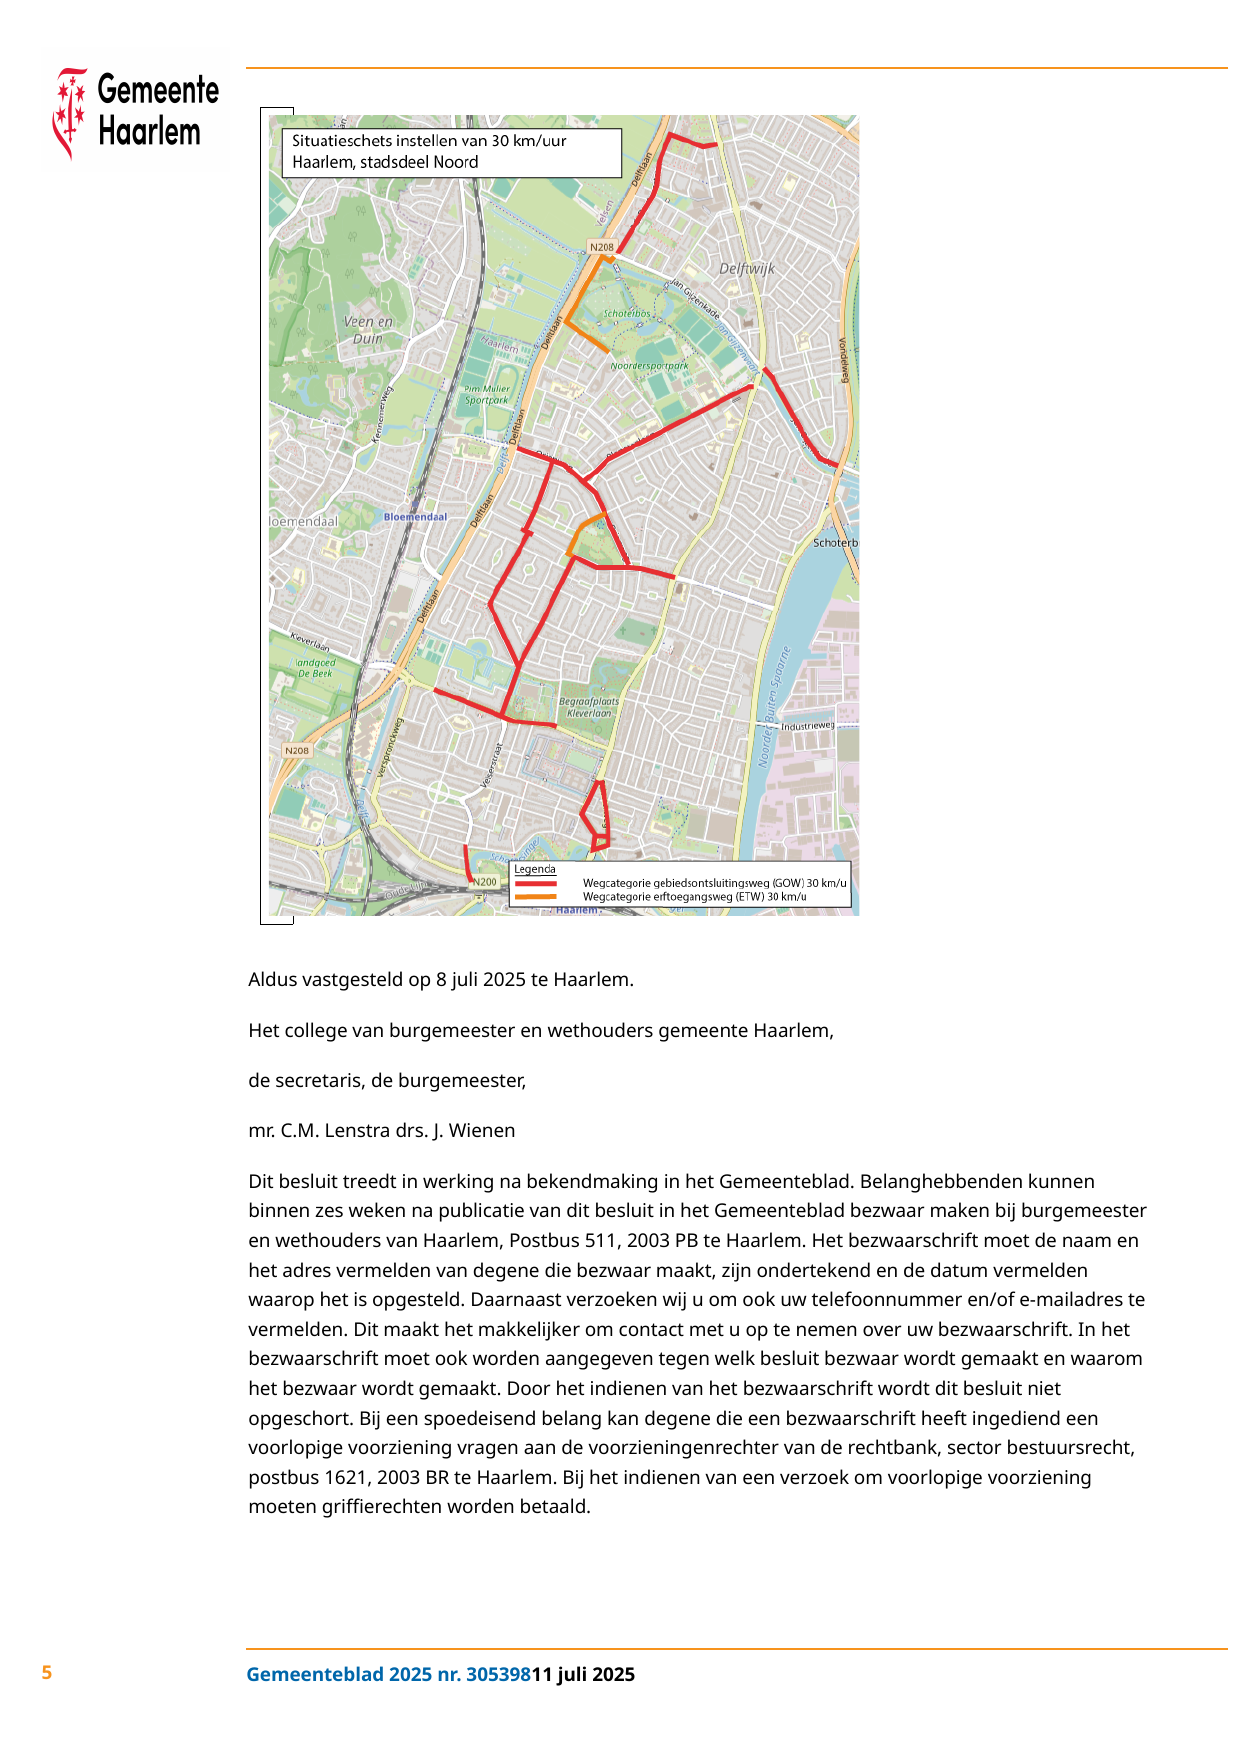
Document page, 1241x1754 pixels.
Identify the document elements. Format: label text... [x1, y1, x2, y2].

text mr. C.M. Lenstra drs. J. Wienen [248, 1118, 1152, 1143]
picture [268, 115, 860, 916]
picture [41, 47, 231, 172]
text de secretaris, de burgemeester, [248, 1067, 1152, 1093]
text Dit besluit treedt in werking na bekendmaking in het Gemeenteblad. Belanghebbenden kunnen binnen zes weken na publicatie van dit besluit in het Gemeenteblad bezwaar maken bij burgemeester en wethouders van Haarlem, Postbus 511, 2003 PB te Haarlem. Het bezwaarschrift moet de naam en het adres vermelden van degene die bezwaar maakt, zijn ondertekend en de datum vermelden waarop het is opgesteld. Daarnaast verzoeken wij u om ook uw telefoonnummer en/of e-mailadres te vermelden. Dit maakt het makkelijker om contact met u op te nemen over uw bezwaarschrift. In het bezwaarschrift moet ook worden aangegeven tegen welk besluit bezwaar wordt gemaakt en waarom het bezwaar wordt gemaakt. Door het indienen van het bezwaarschrift wordt dit besluit niet opgeschort. Bij een spoedeisend belang kan degene die een bezwaarschrift heeft ingediend een voorlopige voorziening vragen aan de voorzieningenrechter van de rechtbank, sector bestuursrecht, postbus 1621, 2003 BR te Haarlem. Bij het indienen van een verzoek om voorlopige voorziening moeten griffierechten worden betaald. [248, 1168, 1152, 1519]
text Het college van burgemeester en wethouders gemeente Haarlem, [248, 1017, 1152, 1042]
text Aldus vastgesteld op 8 juli 2025 te Haarlem. [248, 966, 1152, 992]
